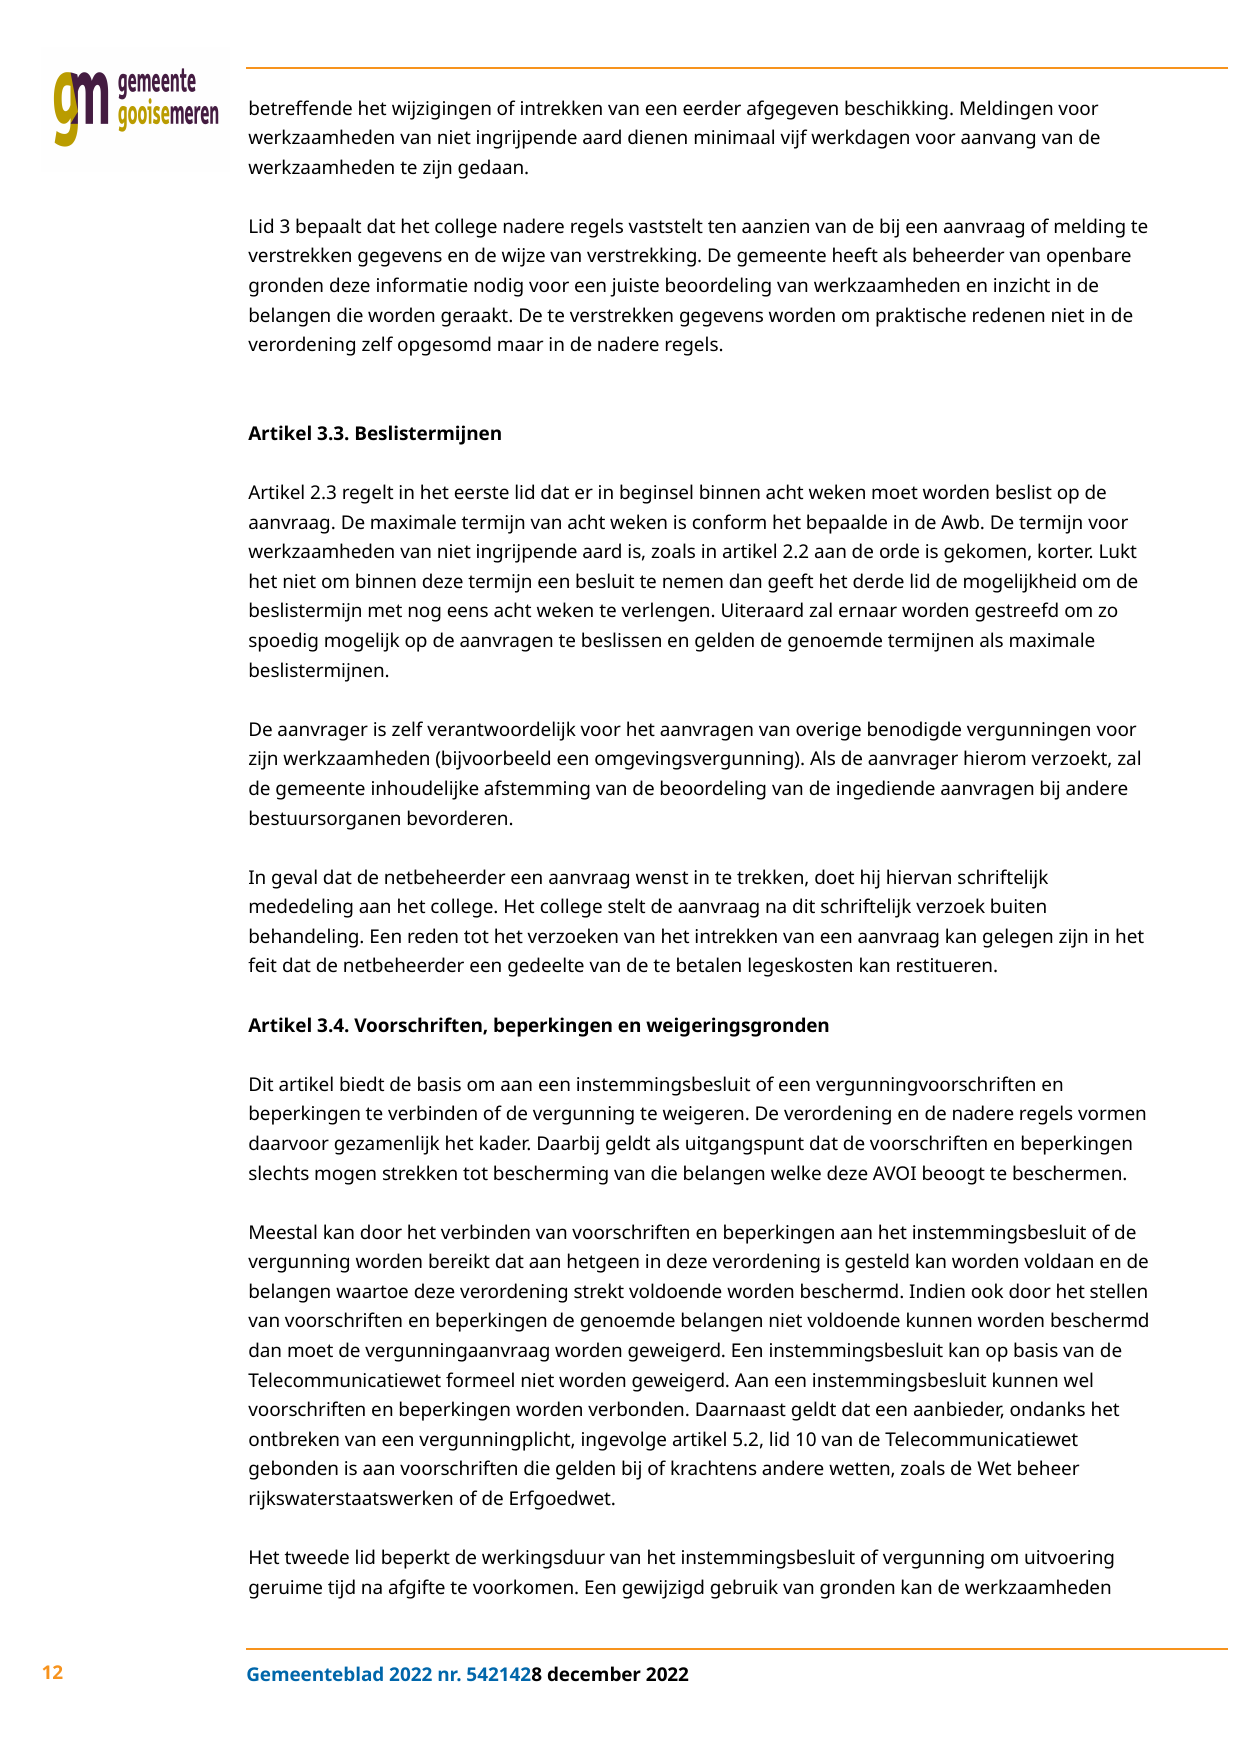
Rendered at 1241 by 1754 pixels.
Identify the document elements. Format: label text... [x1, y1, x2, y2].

picture [41, 47, 231, 172]
text In geval dat de netbeheerder een aanvraag wenst in te trekken, doet hij hiervan schriftelijk mededeling aan het college. Het college stelt de aanvraag na dit schriftelijk verzoek buiten behandeling. Een reden tot het verzoeken van het intrekken van een aanvraag kan gelegen zijn in het feit dat de netbeheerder een gedeelte van de te betalen legeskosten kan restitueren. [248, 864, 1152, 978]
text Artikel 3.3. Beslistermijnen [248, 420, 1152, 446]
text Het tweede lid beperkt de werkingsduur van het instemmingsbesluit of vergunning om uitvoering geruime tijd na afgifte te voorkomen. Een gewijzigd gebruik van gronden kan de werkzaamheden [248, 1544, 1152, 1600]
text Artikel 3.4. Voorschriften, beperkingen en weigeringsgronden [248, 1012, 1152, 1038]
text Lid 3 bepaalt dat het college nadere regels vaststelt ten aanzien van de bij een aanvraag of melding te verstrekken gegevens en de wijze van verstrekking. De gemeente heeft als beheerder van openbare gronden deze informatie nodig voor een juiste beoordeling van werkzaamheden en inzicht in de belangen die worden geraakt. De te verstrekken gegevens worden om praktische redenen niet in de verordening zelf opgesomd maar in de nadere regels. [248, 213, 1152, 357]
text De aanvrager is zelf verantwoordelijk voor het aanvragen van overige benodigde vergunningen voor zijn werkzaamheden (bijvoorbeeld een omgevingsvergunning). Als de aanvrager hierom verzoekt, zal de gemeente inhoudelijke afstemming van de beoordeling van de ingediende aanvragen bij andere bestuursorganen bevorderen. [248, 716, 1152, 831]
text Meestal kan door het verbinden van voorschriften en beperkingen aan het instemmingsbesluit of de vergunning worden bereikt dat aan hetgeen in deze verordening is gesteld kan worden voldaan en de belangen waartoe deze verordening strekt voldoende worden beschermd. Indien ook door het stellen van voorschriften en beperkingen de genoemde belangen niet voldoende kunnen worden beschermd dan moet de vergunningaanvraag worden geweigerd. Een instemmingsbesluit kan op basis van de Telecommunicatiewet formeel niet worden geweigerd. Aan een instemmingsbesluit kunnen wel voorschriften en beperkingen worden verbonden. Daarnaast geldt dat een aanbieder, ondanks het ontbreken van een vergunningplicht, ingevolge artikel 5.2, lid 10 van de Telecommunicatiewet gebonden is aan voorschriften die gelden bij of krachtens andere wetten, zoals de Wet beheer rijkswaterstaatswerken of de Erfgoedwet. [248, 1219, 1152, 1511]
text betreffende het wijzigingen of intrekken van een eerder afgegeven beschikking. Meldingen voor werkzaamheden van niet ingrijpende aard dienen minimaal vijf werkdagen voor aanvang van de werkzaamheden te zijn gedaan. [248, 95, 1152, 180]
text Artikel 2.3 regelt in het eerste lid dat er in beginsel binnen acht weken moet worden beslist op de aanvraag. De maximale termijn van acht weken is conform het bepaalde in de Awb. De termijn voor werkzaamheden van niet ingrijpende aard is, zoals in artikel 2.2 aan de orde is gekomen, korter. Lukt het niet om binnen deze termijn een besluit te nemen dan geeft het derde lid de mogelijkheid om de beslistermijn met nog eens acht weken te verlengen. Uiteraard zal ernaar worden gestreefd om zo spoedig mogelijk op de aanvragen te beslissen en gelden de genoemde termijnen als maximale beslistermijnen. [248, 479, 1152, 683]
text Dit artikel biedt de basis om aan een instemmingsbesluit of een vergunningvoorschriften en beperkingen te verbinden of de vergunning te weigeren. De verordening en de nadere regels vormen daarvoor gezamenlijk het kader. Daarbij geldt als uitgangspunt dat de voorschriften en beperkingen slechts mogen strekken tot bescherming van die belangen welke deze AVOI beoogt te beschermen. [248, 1071, 1152, 1186]
